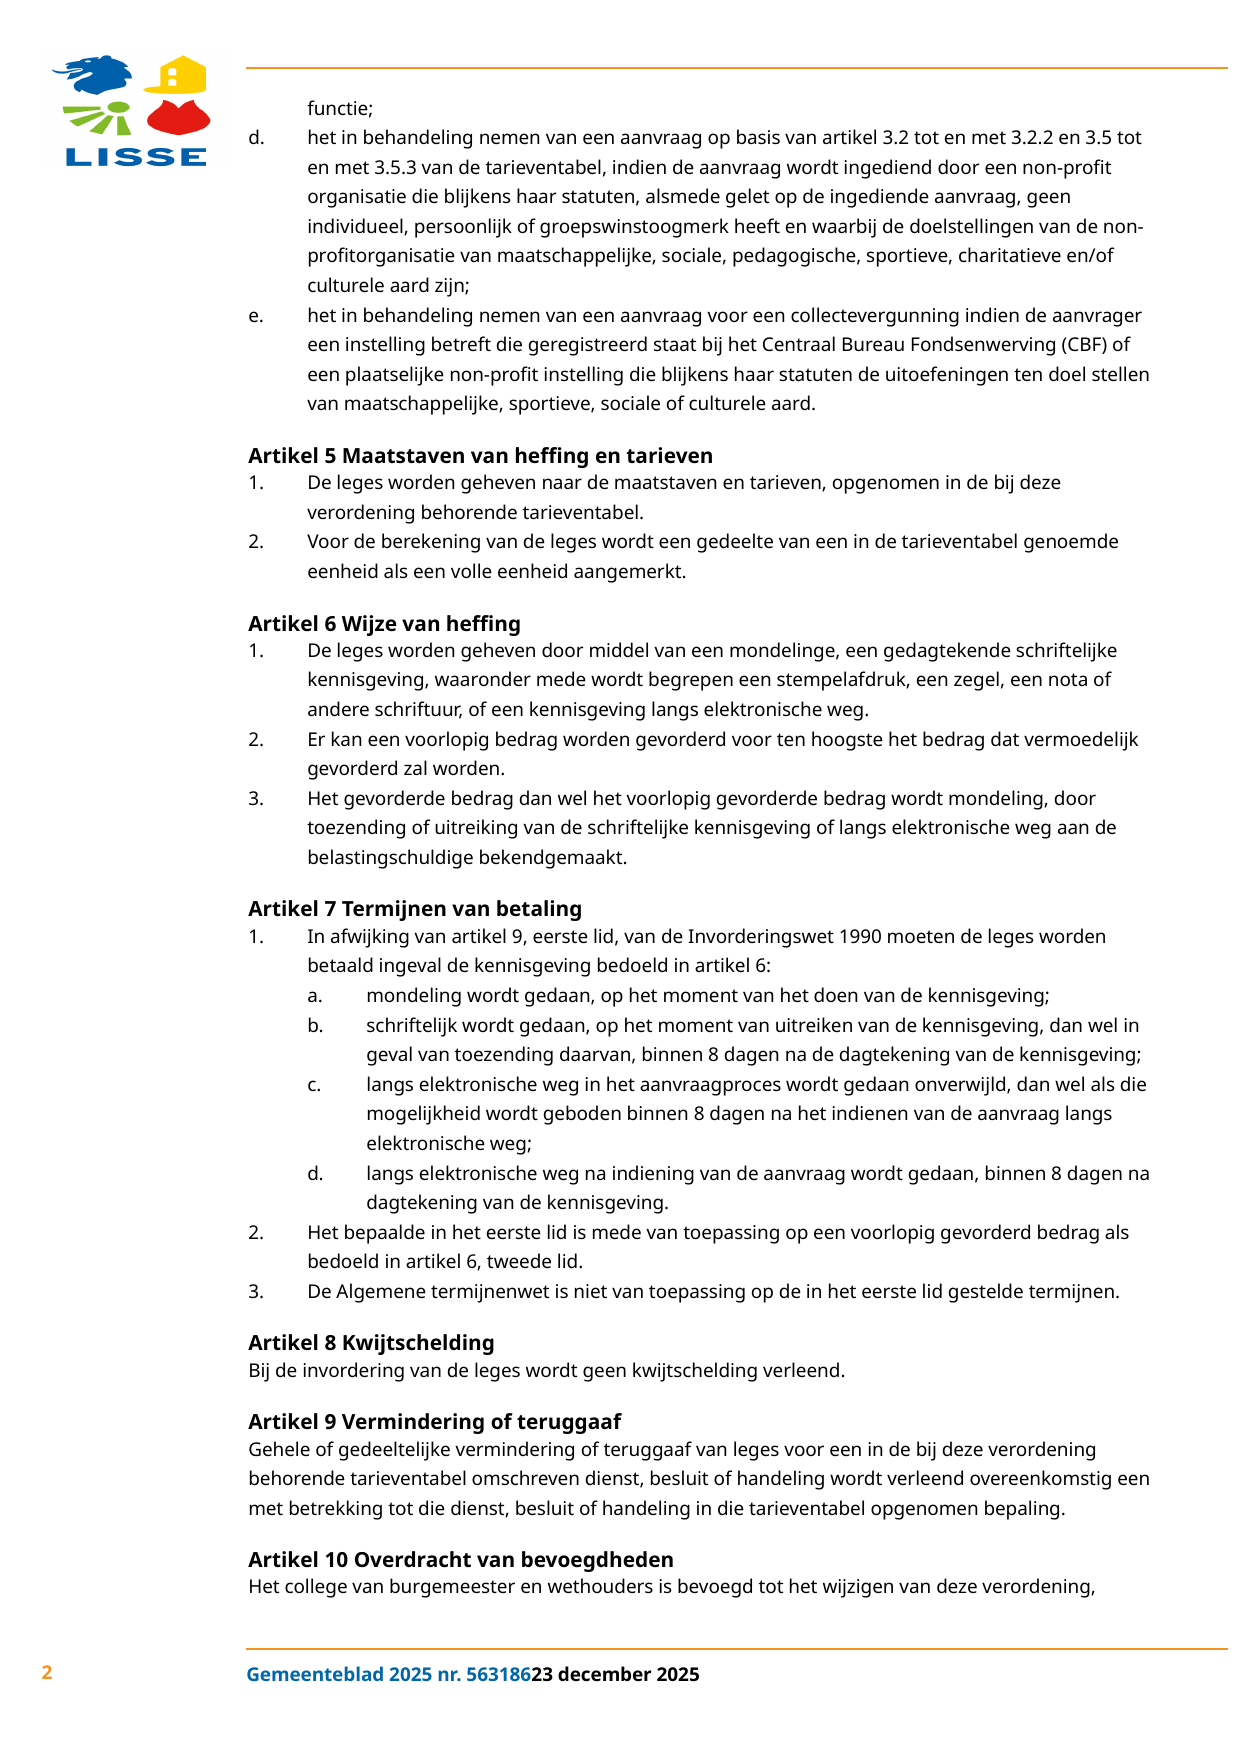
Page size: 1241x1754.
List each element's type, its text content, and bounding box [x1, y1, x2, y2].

text Het college van burgemeester en wethouders is bevoegd tot het wijzigen van deze verordening, [248, 1574, 1152, 1599]
text Bij de invordering van de leges wordt geen kwijtschelding verleend. [248, 1357, 1152, 1383]
list langs elektronische weg na indiening van de aanvraag wordt gedaan, binnen 8 dagen na dagtekening van de kennisgeving. [307, 1160, 1152, 1215]
text Artikel 5 Maatstaven van heffing en tarieven [248, 441, 1152, 469]
list De leges worden geheven naar de maatstaven en tarieven, opgenomen in de bij deze verordening behorende tarieventabel. [248, 469, 1152, 525]
text Artikel 7 Termijnen van betaling [248, 894, 1152, 923]
list het in behandeling nemen van een aanvraag op basis van artikel 3.2 tot en met 3.2.2 en 3.5 tot en met 3.5.3 van de tarieventabel, indien de aanvraag wordt ingediend door een non-profit organisatie die blijkens haar statuten, alsmede gelet op de ingediende aanvraag, geen individueel, persoonlijk of groepswinstoogmerk heeft en waarbij de doelstellingen van de non-profitorganisatie van maatschappelijke, sociale, pedagogische, sportieve, charitatieve en/of culturele aard zijn; [248, 124, 1152, 298]
list langs elektronische weg in het aanvraagproces wordt gedaan onverwijld, dan wel als die mogelijkheid wordt geboden binnen 8 dagen na het indienen van de aanvraag langs elektronische weg; [307, 1071, 1152, 1156]
text Gehele of gedeeltelijke vermindering of teruggaaf van leges voor een in de bij deze verordening behorende tarieventabel omschreven dienst, besluit of handeling wordt verleend overeenkomstig een met betrekking tot die dienst, besluit of handeling in die tarieventabel opgenomen bepaling. [248, 1436, 1152, 1521]
list mondeling wordt gedaan, op het moment van het doen van de kennisgeving; [307, 982, 1152, 1008]
list het in behandeling nemen van een aanvraag voor een collectevergunning indien de aanvrager een instelling betreft die geregistreerd staat bij het Centraal Bureau Fondsenwerving (CBF) of een plaatselijke non-profit instelling die blijkens haar statuten de uitoefeningen ten doel stellen van maatschappelijke, sportieve, sociale of culturele aard. [248, 302, 1152, 416]
text Artikel 10 Overdracht van bevoegdheden [248, 1545, 1152, 1574]
list Het bepaalde in het eerste lid is mede van toepassing op een voorlopig gevorderd bedrag als bedoeld in artikel 6, tweede lid. [248, 1219, 1152, 1274]
list Het gevorderde bedrag dan wel het voorlopig gevorderde bedrag wordt mondeling, door toezending of uitreiking van de schriftelijke kennisgeving of langs elektronische weg aan de belastingschuldige bekendgemaakt. [248, 785, 1152, 870]
text Artikel 8 Kwijtschelding [248, 1328, 1152, 1357]
list schriftelijk wordt gedaan, op het moment van uitreiken van de kennisgeving, dan wel in geval van toezending daarvan, binnen 8 dagen na de dagtekening van de kennisgeving; [307, 1012, 1152, 1067]
list functie; [248, 95, 1152, 121]
text Artikel 6 Wijze van heffing [248, 609, 1152, 637]
list In afwijking van artikel 9, eerste lid, van de Invorderingswet 1990 moeten de leges worden betaald ingeval de kennisgeving bedoeld in artikel 6: [248, 923, 1152, 978]
text Artikel 9 Vermindering of teruggaaf [248, 1407, 1152, 1436]
list De Algemene termijnenwet is niet van toepassing op de in het eerste lid gestelde termijnen. [248, 1278, 1152, 1304]
picture [41, 47, 231, 172]
list Er kan een voorlopig bedrag worden gevorderd voor ten hoogste het bedrag dat vermoedelijk gevorderd zal worden. [248, 726, 1152, 781]
list De leges worden geheven door middel van een mondelinge, een gedagtekende schriftelijke kennisgeving, waaronder mede wordt begrepen een stempelafdruk, een zegel, een nota of andere schriftuur, of een kennisgeving langs elektronische weg. [248, 637, 1152, 722]
list Voor de berekening van de leges wordt een gedeelte van een in de tarieventabel genoemde eenheid als een volle eenheid aangemerkt. [248, 529, 1152, 584]
